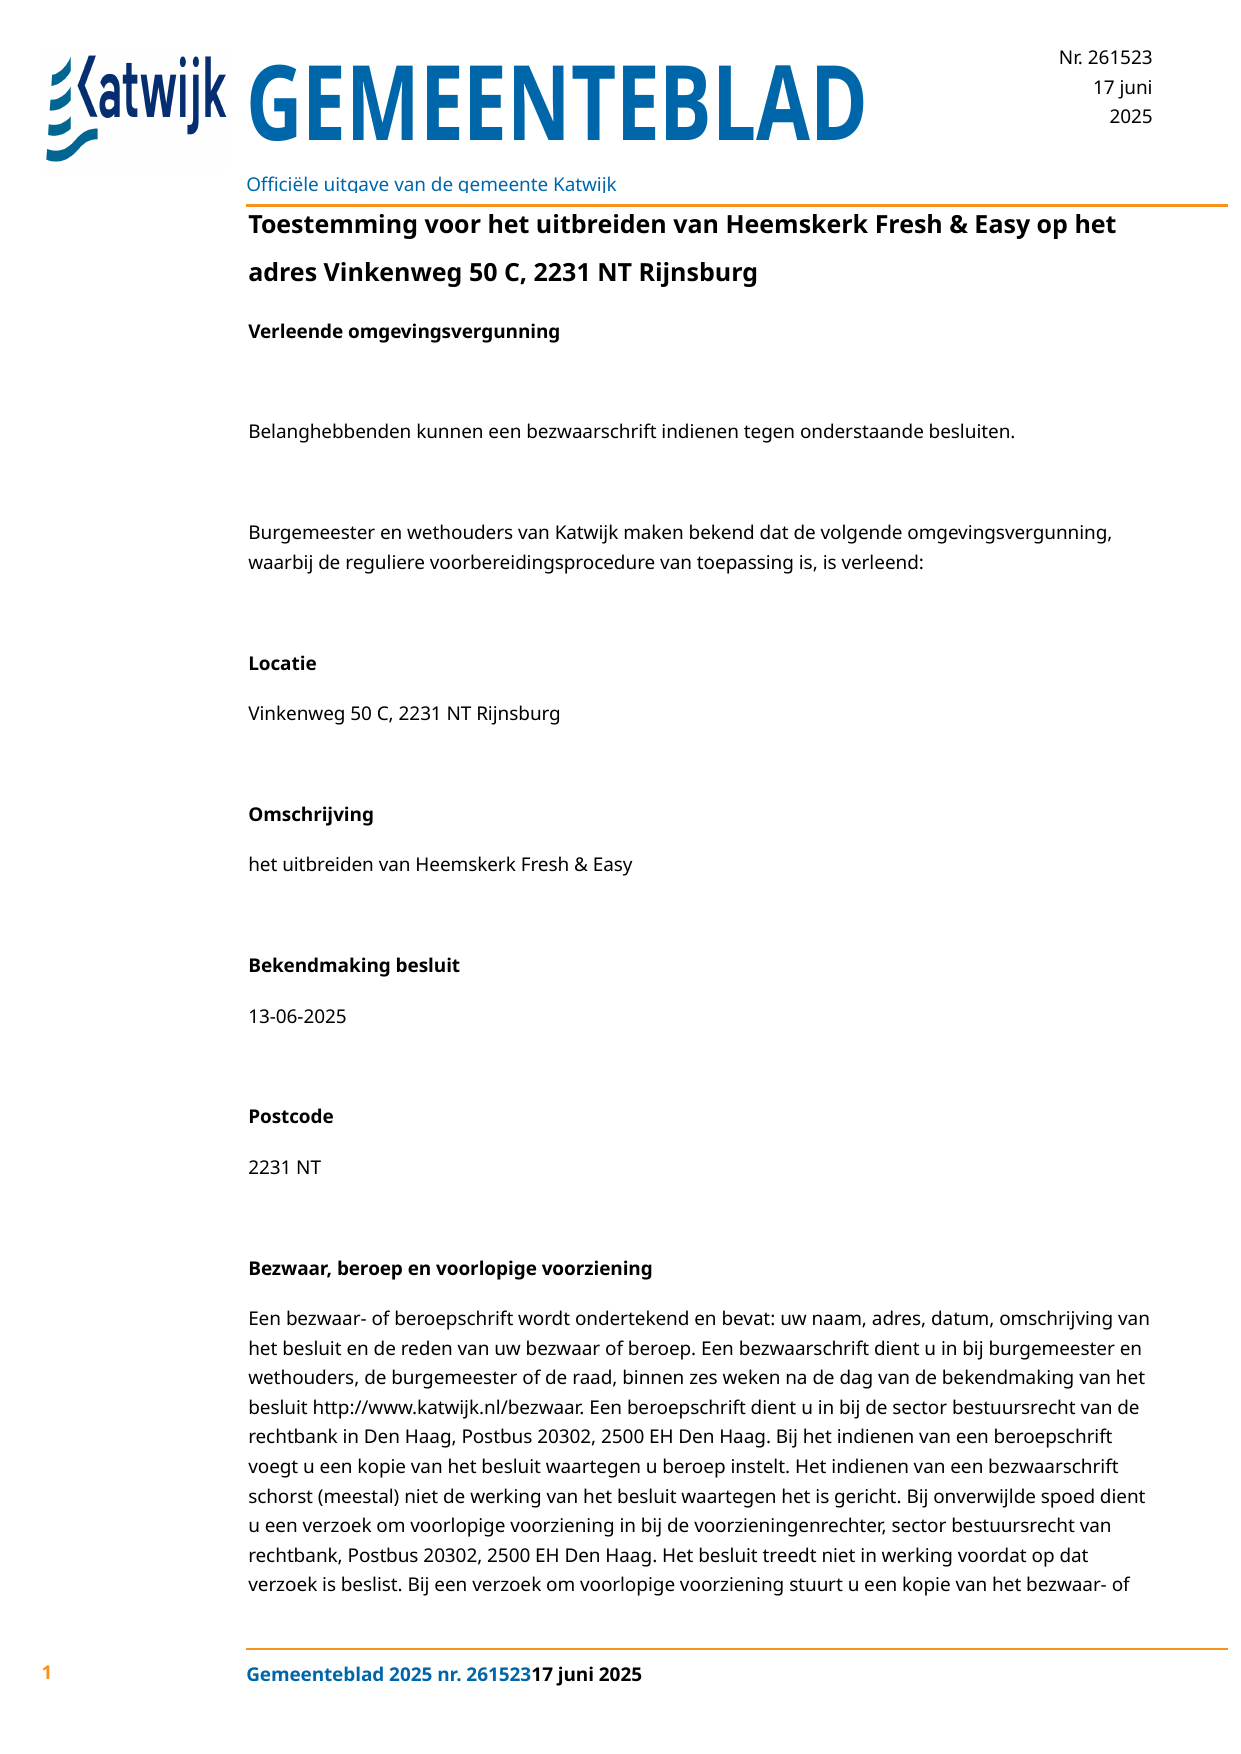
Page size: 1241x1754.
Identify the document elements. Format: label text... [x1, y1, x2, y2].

picture [41, 47, 231, 172]
text Bekendmaking besluit [248, 952, 1152, 978]
text Locatie [248, 650, 1152, 676]
text Bezwaar, beroep en voorlopige voorziening [248, 1255, 1152, 1281]
text 13-06-2025 [248, 1003, 1152, 1029]
text Burgemeester en wethouders van Katwijk maken bekend dat de volgende omgevingsvergunning, waarbij de reguliere voorbereidingsprocedure van toepassing is, is verleend: [248, 519, 1152, 575]
text Verleende omgevingsvergunning [248, 318, 1152, 344]
text Postcode [248, 1104, 1152, 1129]
text het uitbreiden van Heemskerk Fresh & Easy [248, 852, 1152, 877]
text Een bezwaar- of beroepschrift wordt ondertekend en bevat: uw naam, adres, datum, omschrijving van het besluit en de reden van uw bezwaar of beroep. Een bezwaarschrift dient u in bij burgemeester en wethouders, de burgemeester of de raad, binnen zes weken na de dag van de bekendmaking van het besluit http://www.katwijk.nl/bezwaar. Een beroepschrift dient u in bij de sector bestuursrecht van de rechtbank in Den Haag, Postbus 20302, 2500 EH Den Haag. Bij het indienen van een beroepschrift voegt u een kopie van het besluit waartegen u beroep instelt. Het indienen van een bezwaarschrift schorst (meestal) niet de werking van het besluit waartegen het is gericht. Bij onverwijlde spoed dient u een verzoek om voorlopige voorziening in bij de voorzieningenrechter, sector bestuursrecht van rechtbank, Postbus 20302, 2500 EH Den Haag. Het besluit treedt niet in werking voordat op dat verzoek is beslist. Bij een verzoek om voorlopige voorziening stuurt u een kopie van het bezwaar- of [248, 1305, 1152, 1597]
text 2231 NT [248, 1154, 1152, 1180]
text Vinkenweg 50 C, 2231 NT Rijnsburg [248, 700, 1152, 726]
text Omschrijving [248, 801, 1152, 827]
text Toestemming voor het uitbreiden van Heemskerk Fresh & Easy op het adres Vinkenweg 50 C, 2231 NT Rijnsburg [248, 207, 1152, 288]
text Belanghebbenden kunnen een bezwaarschrift indienen tegen onderstaande besluiten. [248, 419, 1152, 444]
